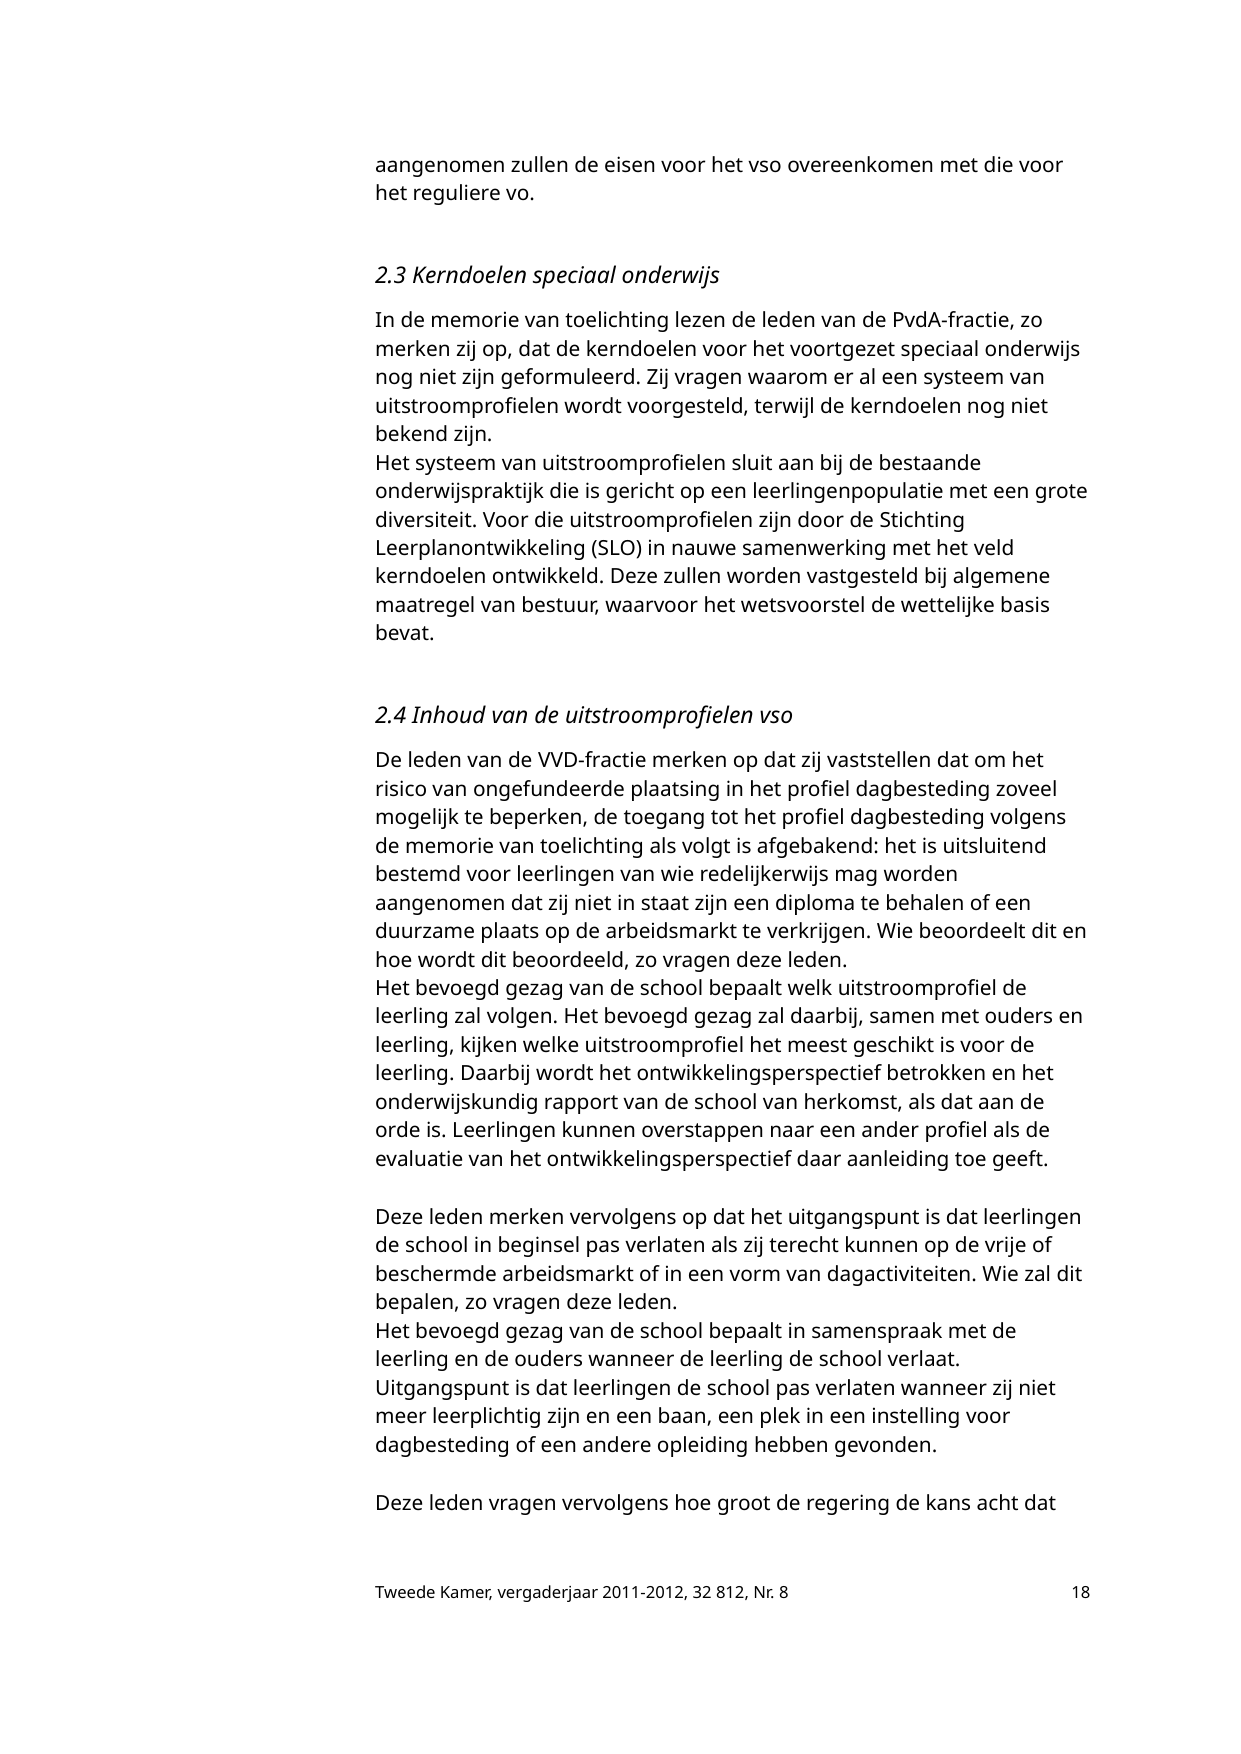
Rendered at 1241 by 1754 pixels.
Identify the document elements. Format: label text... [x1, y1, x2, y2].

text aangenomen zullen de eisen voor het vso overeenkomen met die voor het reguliere vo. [375, 150, 1090, 207]
subtitle 2.3 Kerndoelen speciaal onderwijs [375, 259, 1090, 291]
text Het bevoegd gezag van de school bepaalt in samenspraak met de leerling en de ouders wanneer de leerling de school verlaat. Uitgangspunt is dat leerlingen de school pas verlaten wanneer zij niet meer leerplichtig zijn en een baan, een plek in een instelling voor dagbesteding of een andere opleiding hebben gevonden. [375, 1316, 1090, 1458]
text Deze leden vragen vervolgens hoe groot de regering de kans acht dat [375, 1488, 1090, 1517]
subtitle 2.4 Inhoud van de uitstroomprofielen vso [375, 699, 1090, 731]
text Het systeem van uitstroomprofielen sluit aan bij de bestaande onderwijspraktijk die is gericht op een leerlingenpopulatie met een grote diversiteit. Voor die uitstroomprofielen zijn door de Stichting Leerplanontwikkeling (SLO) in nauwe samenwerking met het veld kerndoelen ontwikkeld. Deze zullen worden vastgesteld bij algemene maatregel van bestuur, waarvoor het wetsvoorstel de wettelijke basis bevat. [375, 448, 1090, 647]
text In de memorie van toelichting lezen de leden van de PvdA-fractie, zo merken zij op, dat de kerndoelen voor het voortgezet speciaal onderwijs nog niet zijn geformuleerd. Zij vragen waarom er al een systeem van uitstroomprofielen wordt voorgesteld, terwijl de kerndoelen nog niet bekend zijn. [375, 306, 1090, 448]
text Deze leden merken vervolgens op dat het uitgangspunt is dat leerlingen de school in beginsel pas verlaten als zij terecht kunnen op de vrije of beschermde arbeidsmarkt of in een vorm van dagactiviteiten. Wie zal dit bepalen, zo vragen deze leden. [375, 1202, 1090, 1316]
text Het bevoegd gezag van de school bepaalt welk uitstroomprofiel de leerling zal volgen. Het bevoegd gezag zal daarbij, samen met ouders en leerling, kijken welke uitstroomprofiel het meest geschikt is voor de leerling. Daarbij wordt het ontwikkelingsperspectief betrokken en het onderwijskundig rapport van de school van herkomst, als dat aan de orde is. Leerlingen kunnen overstappen naar een ander profiel als de evaluatie van het ontwikkelingsperspectief daar aanleiding toe geeft. [375, 973, 1090, 1172]
text De leden van de VVD-fractie merken op dat zij vaststellen dat om het risico van ongefundeerde plaatsing in het profiel dagbesteding zoveel mogelijk te beperken, de toegang tot het profiel dagbesteding volgens de memorie van toelichting als volgt is afgebakend: het is uitsluitend bestemd voor leerlingen van wie redelijkerwijs mag worden aangenomen dat zij niet in staat zijn een diploma te behalen of een duurzame plaats op de arbeidsmarkt te verkrijgen. Wie beoordeelt dit en hoe wordt dit beoordeeld, zo vragen deze leden. [375, 746, 1090, 973]
